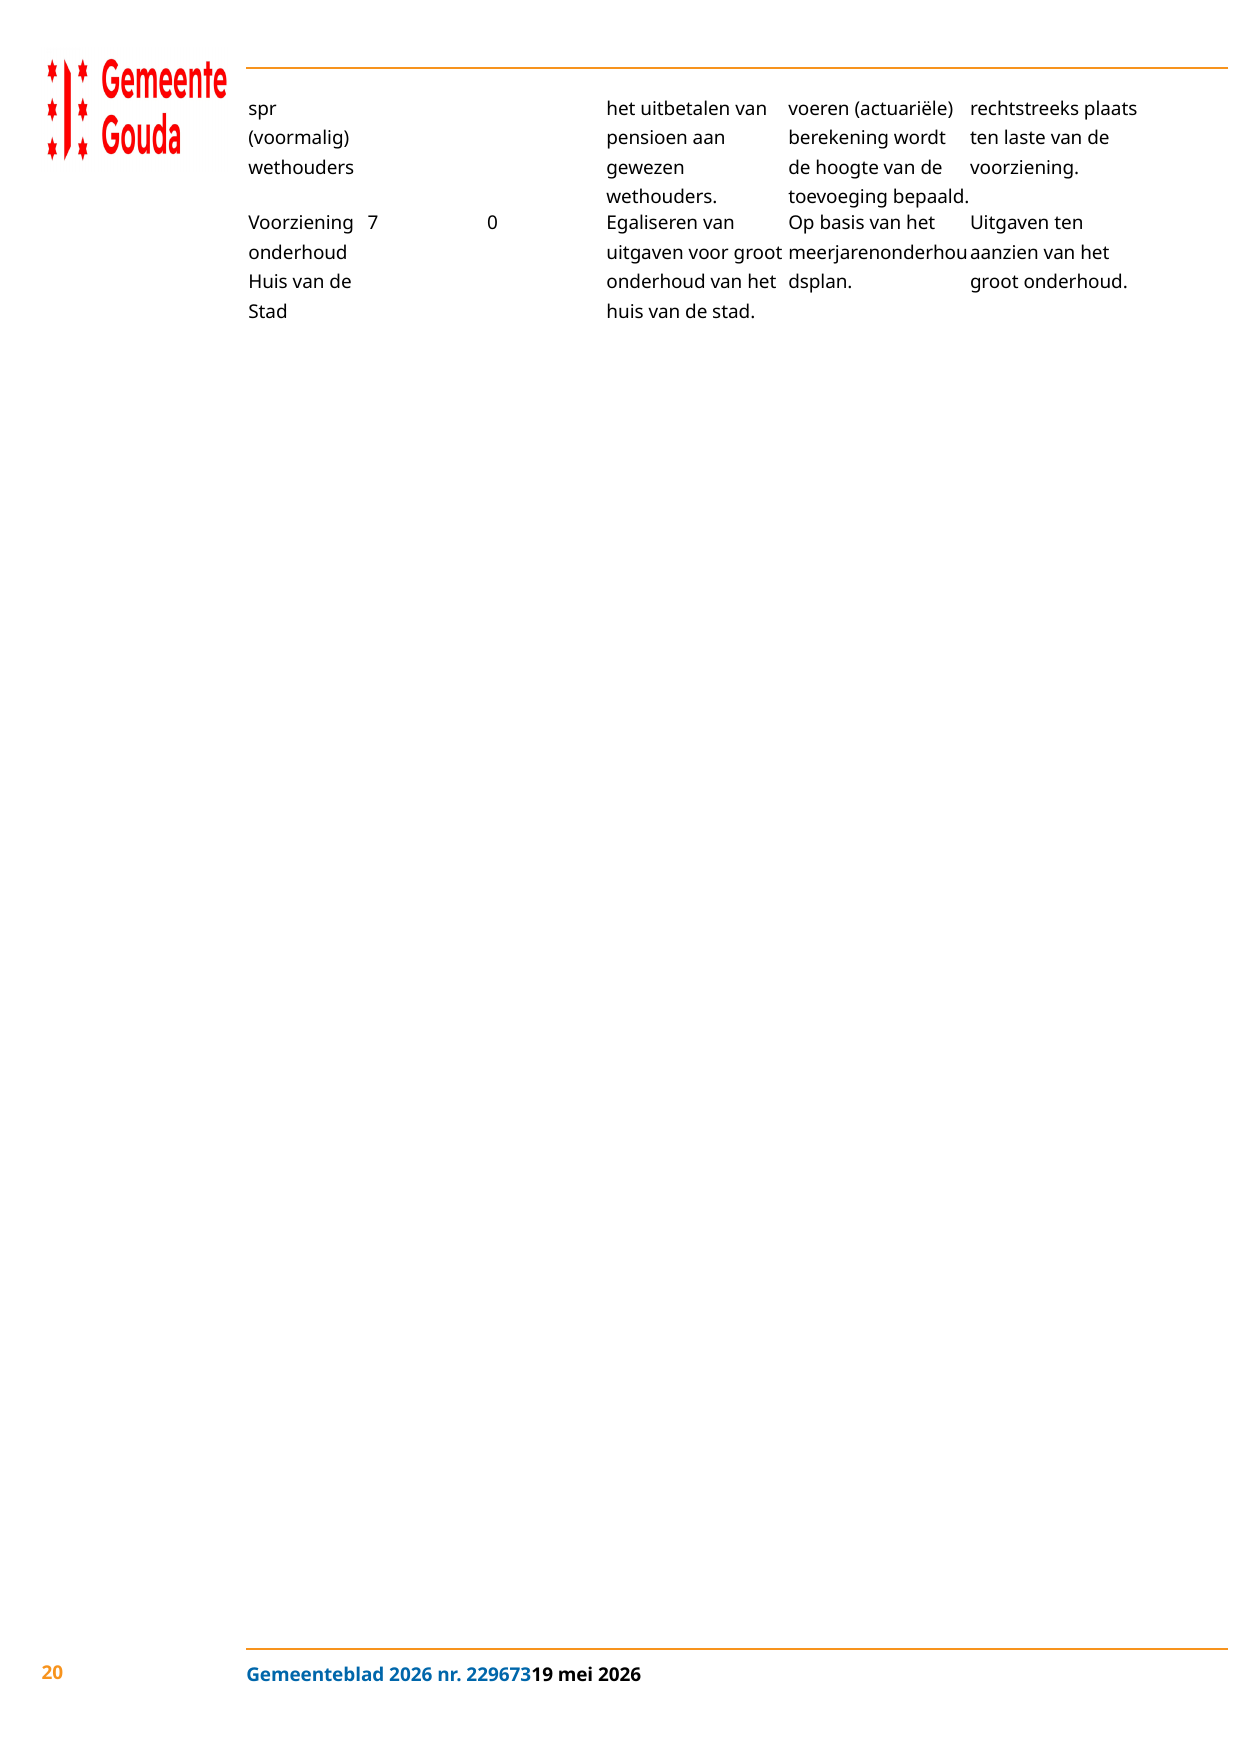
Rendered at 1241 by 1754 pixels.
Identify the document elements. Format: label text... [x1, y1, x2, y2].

table_cell Egaliseren van uitgaven voor groot onderhoud van het huis van de stad. [606, 209, 788, 324]
table_cell 7 [368, 209, 487, 324]
picture [41, 47, 231, 172]
table_cell 0 [487, 209, 606, 324]
table_cell Voorziening onderhoud Huis van de Stad [248, 209, 367, 324]
table_cell [368, 95, 487, 209]
table_cell spr (voormalig) wethouders [248, 95, 367, 209]
table_cell voeren (actuariële) berekening wordt de hoogte van de toevoeging bepaald. [788, 95, 970, 209]
table_cell rechtstreeks plaats ten laste van de voorziening. [970, 95, 1152, 209]
table_cell Uitgaven ten aanzien van het groot onderhoud. [970, 209, 1152, 324]
table_cell Op basis van het meerjarenonderhoudsplan. [788, 209, 970, 324]
table_cell het uitbetalen van pensioen aan gewezen wethouders. [606, 95, 788, 209]
table_cell [487, 95, 606, 209]
